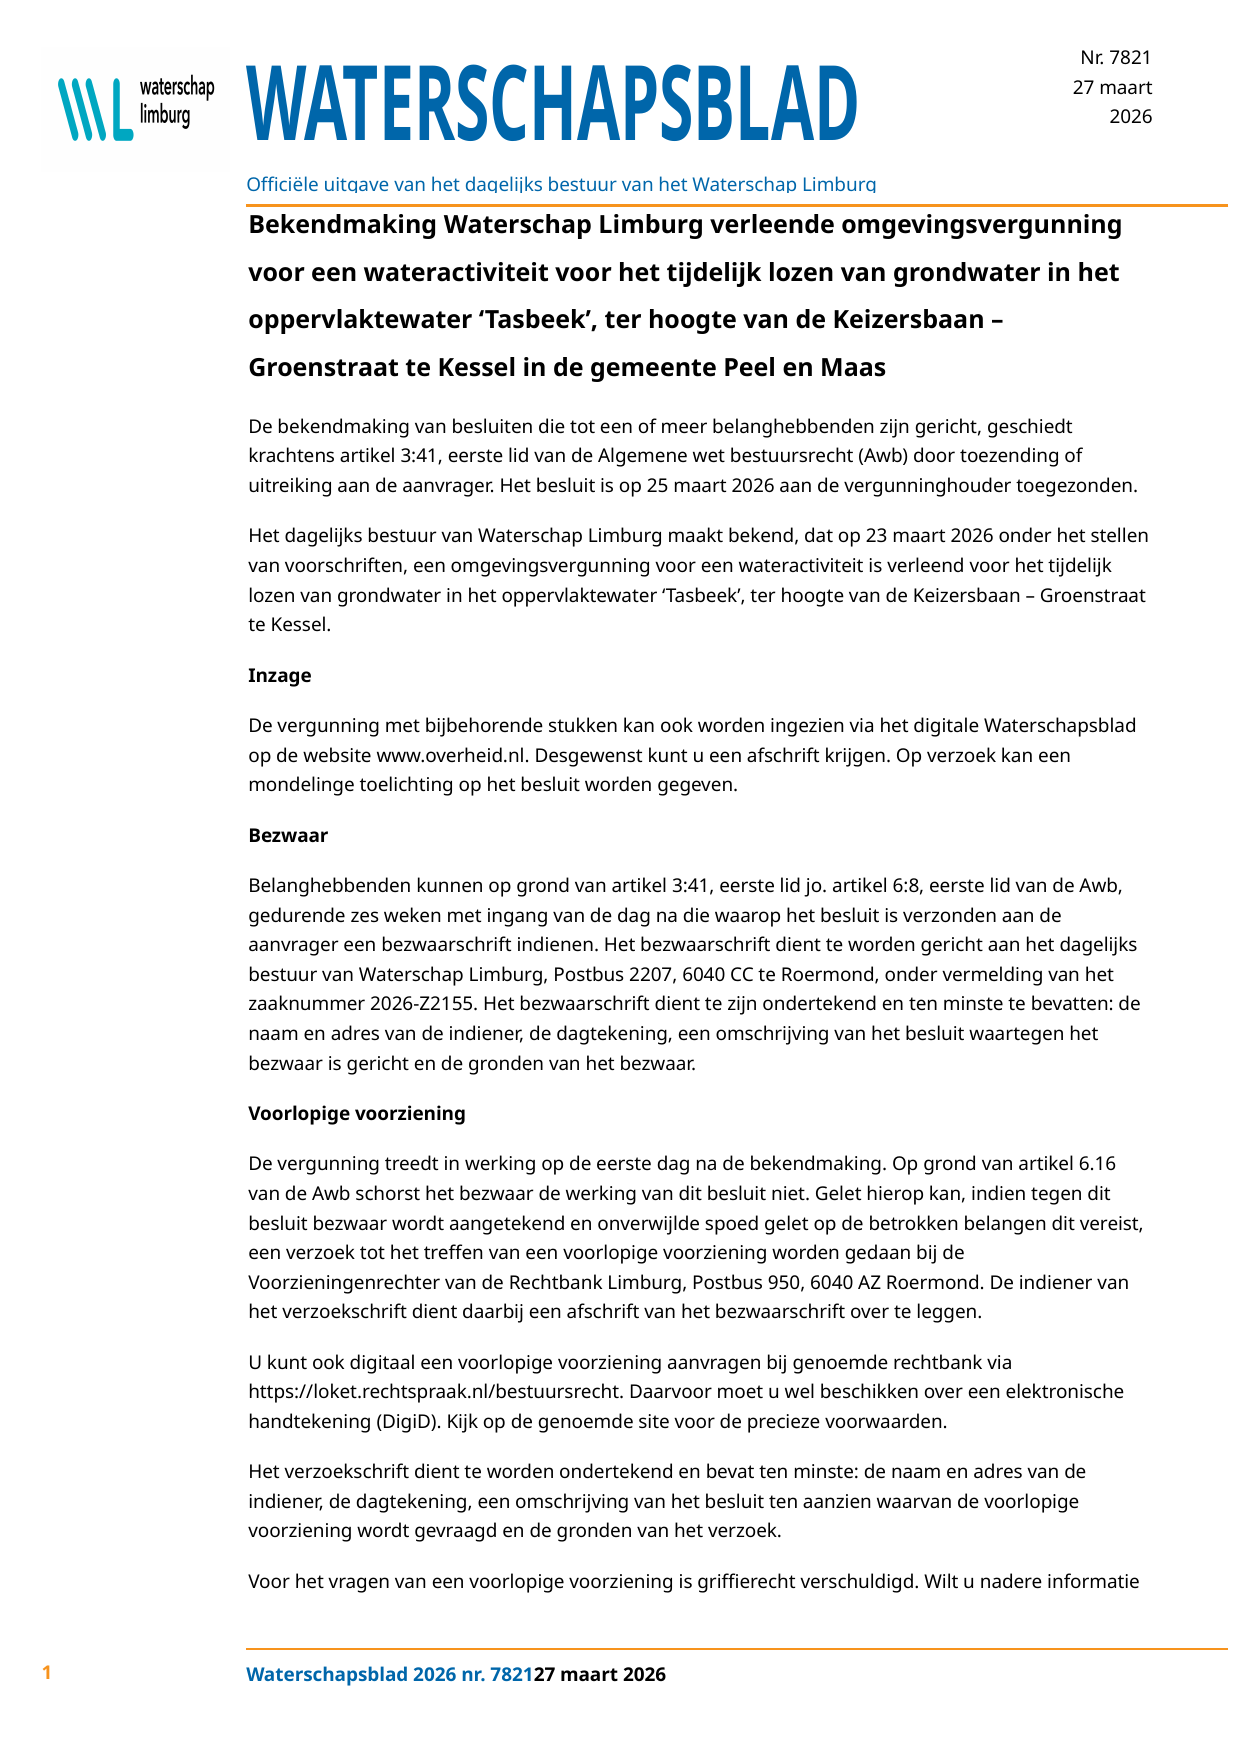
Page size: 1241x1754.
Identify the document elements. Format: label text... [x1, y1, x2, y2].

text Belanghebbenden kunnen op grond van artikel 3:41, eerste lid jo. artikel 6:8, eerste lid van de Awb, gedurende zes weken met ingang van de dag na die waarop het besluit is verzonden aan de aanvrager een bezwaarschrift indienen. Het bezwaarschrift dient te worden gericht aan het dagelijks bestuur van Waterschap Limburg, Postbus 2207, 6040 CC te Roermond, onder vermelding van het zaaknummer 2026-Z2155. Het bezwaarschrift dient te zijn ondertekend en ten minste te bevatten: de naam en adres van de indiener, de dagtekening, een omschrijving van het besluit waartegen het bezwaar is gericht en de gronden van het bezwaar. [248, 872, 1152, 1076]
text Voorlopige voorziening [248, 1100, 1152, 1126]
text Bekendmaking Waterschap Limburg verleende omgevingsvergunning voor een wateractiviteit voor het tijdelijk lozen van grondwater in het oppervlaktewater ‘Tasbeek’, ter hoogte van de Keizersbaan – Groenstraat te Kessel in de gemeente Peel en Maas [248, 207, 1152, 384]
text De vergunning treedt in werking op de eerste dag na de bekendmaking. Op grond van artikel 6.16 van de Awb schorst het bezwaar de werking van dit besluit niet. Gelet hierop kan, indien tegen dit besluit bezwaar wordt aangetekend en onverwijlde spoed gelet op de betrokken belangen dit vereist, een verzoek tot het treffen van een voorlopige voorziening worden gedaan bij de Voorzieningenrechter van de Rechtbank Limburg, Postbus 950, 6040 AZ Roermond. De indiener van het verzoekschrift dient daarbij een afschrift van het bezwaarschrift over te leggen. [248, 1151, 1152, 1324]
text Het dagelijks bestuur van Waterschap Limburg maakt bekend, dat op 23 maart 2026 onder het stellen van voorschriften, een omgevingsvergunning voor een wateractiviteit is verleend voor het tijdelijk lozen van grondwater in het oppervlaktewater ‘Tasbeek’, ter hoogte van de Keizersbaan – Groenstraat te Kessel. [248, 523, 1152, 637]
text De bekendmaking van besluiten die tot een of meer belanghebbenden zijn gericht, geschiedt krachtens artikel 3:41, eerste lid van de Algemene wet bestuursrecht (Awb) door toezending of uitreiking aan de aanvrager. Het besluit is op 25 maart 2026 aan de vergunninghouder toegezonden. [248, 413, 1152, 498]
picture [41, 47, 231, 172]
text Het verzoekschrift dient te worden ondertekend en bevat ten minste: de naam en adres van de indiener, de dagtekening, een omschrijving van het besluit ten aanzien waarvan de voorlopige voorziening wordt gevraagd en de gronden van het verzoek. [248, 1458, 1152, 1543]
text Bezwaar [248, 822, 1152, 848]
text U kunt ook digitaal een voorlopige voorziening aanvragen bij genoemde rechtbank via https://loket.rechtspraak.nl/bestuursrecht. Daarvoor moet u wel beschikken over een elektronische handtekening (DigiD). Kijk op de genoemde site voor de precieze voorwaarden. [248, 1349, 1152, 1434]
text Voor het vragen van een voorlopige voorziening is griffierecht verschuldigd. Wilt u nadere informatie [248, 1568, 1152, 1594]
text Inzage [248, 662, 1152, 688]
text De vergunning met bijbehorende stukken kan ook worden ingezien via het digitale Waterschapsblad op de website www.overheid.nl. Desgewenst kunt u een afschrift krijgen. Op verzoek kan een mondelinge toelichting op het besluit worden gegeven. [248, 712, 1152, 797]
